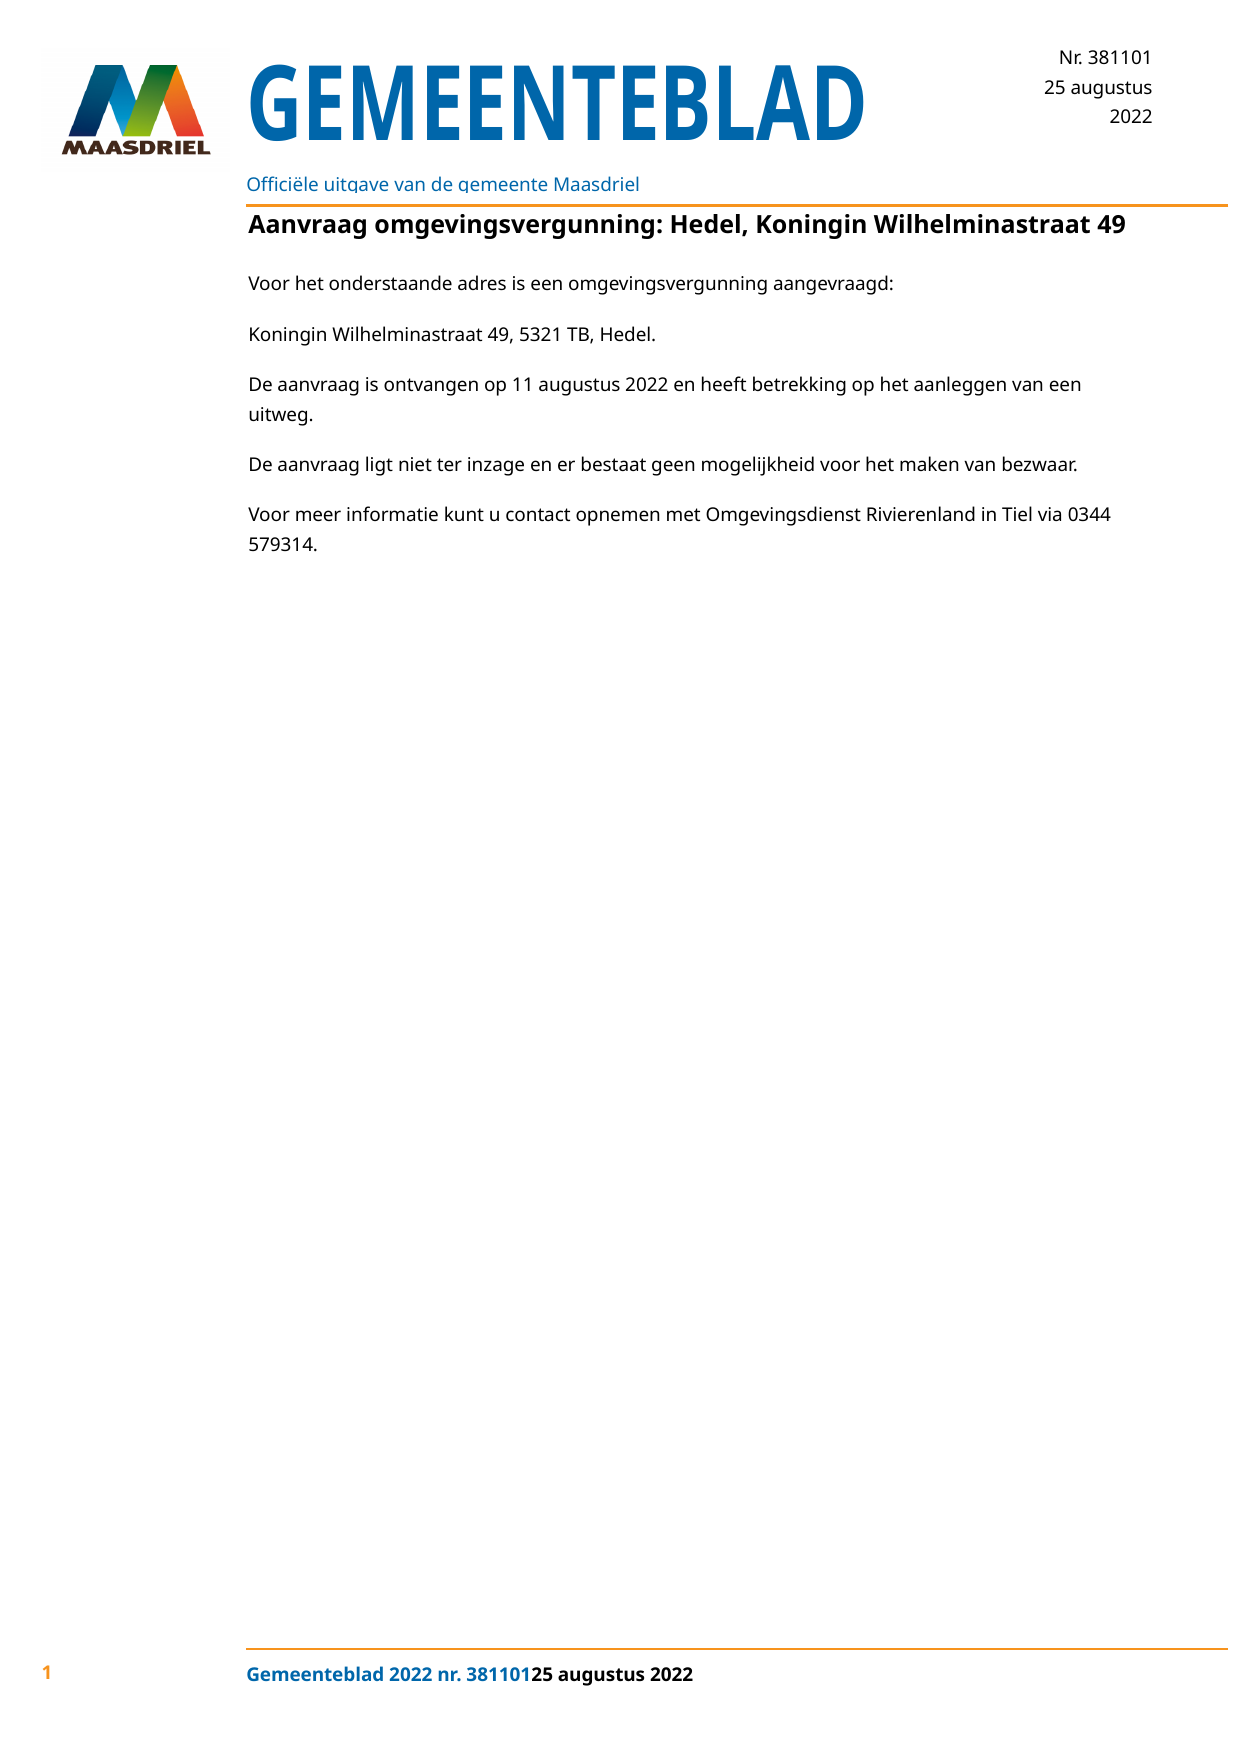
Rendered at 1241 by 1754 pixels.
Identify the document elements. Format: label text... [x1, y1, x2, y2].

text Koningin Wilhelminastraat 49, 5321 TB, Hedel. [248, 321, 1152, 346]
text De aanvraag ligt niet ter inzage en er bestaat geen mogelijkheid voor het maken van bezwaar. [248, 451, 1152, 477]
text Voor het onderstaande adres is een omgevingsvergunning aangevraagd: [248, 270, 1152, 296]
text Voor meer informatie kunt u contact opnemen met Omgevingsdienst Rivierenland in Tiel via 0344 579314. [248, 502, 1152, 557]
text De aanvraag is ontvangen op 11 augustus 2022 en heeft betrekking op het aanleggen van een uitweg. [248, 371, 1152, 426]
text Aanvraag omgevingsvergunning: Hedel, Koningin Wilhelminastraat 49 [248, 207, 1152, 241]
picture [41, 47, 231, 172]
